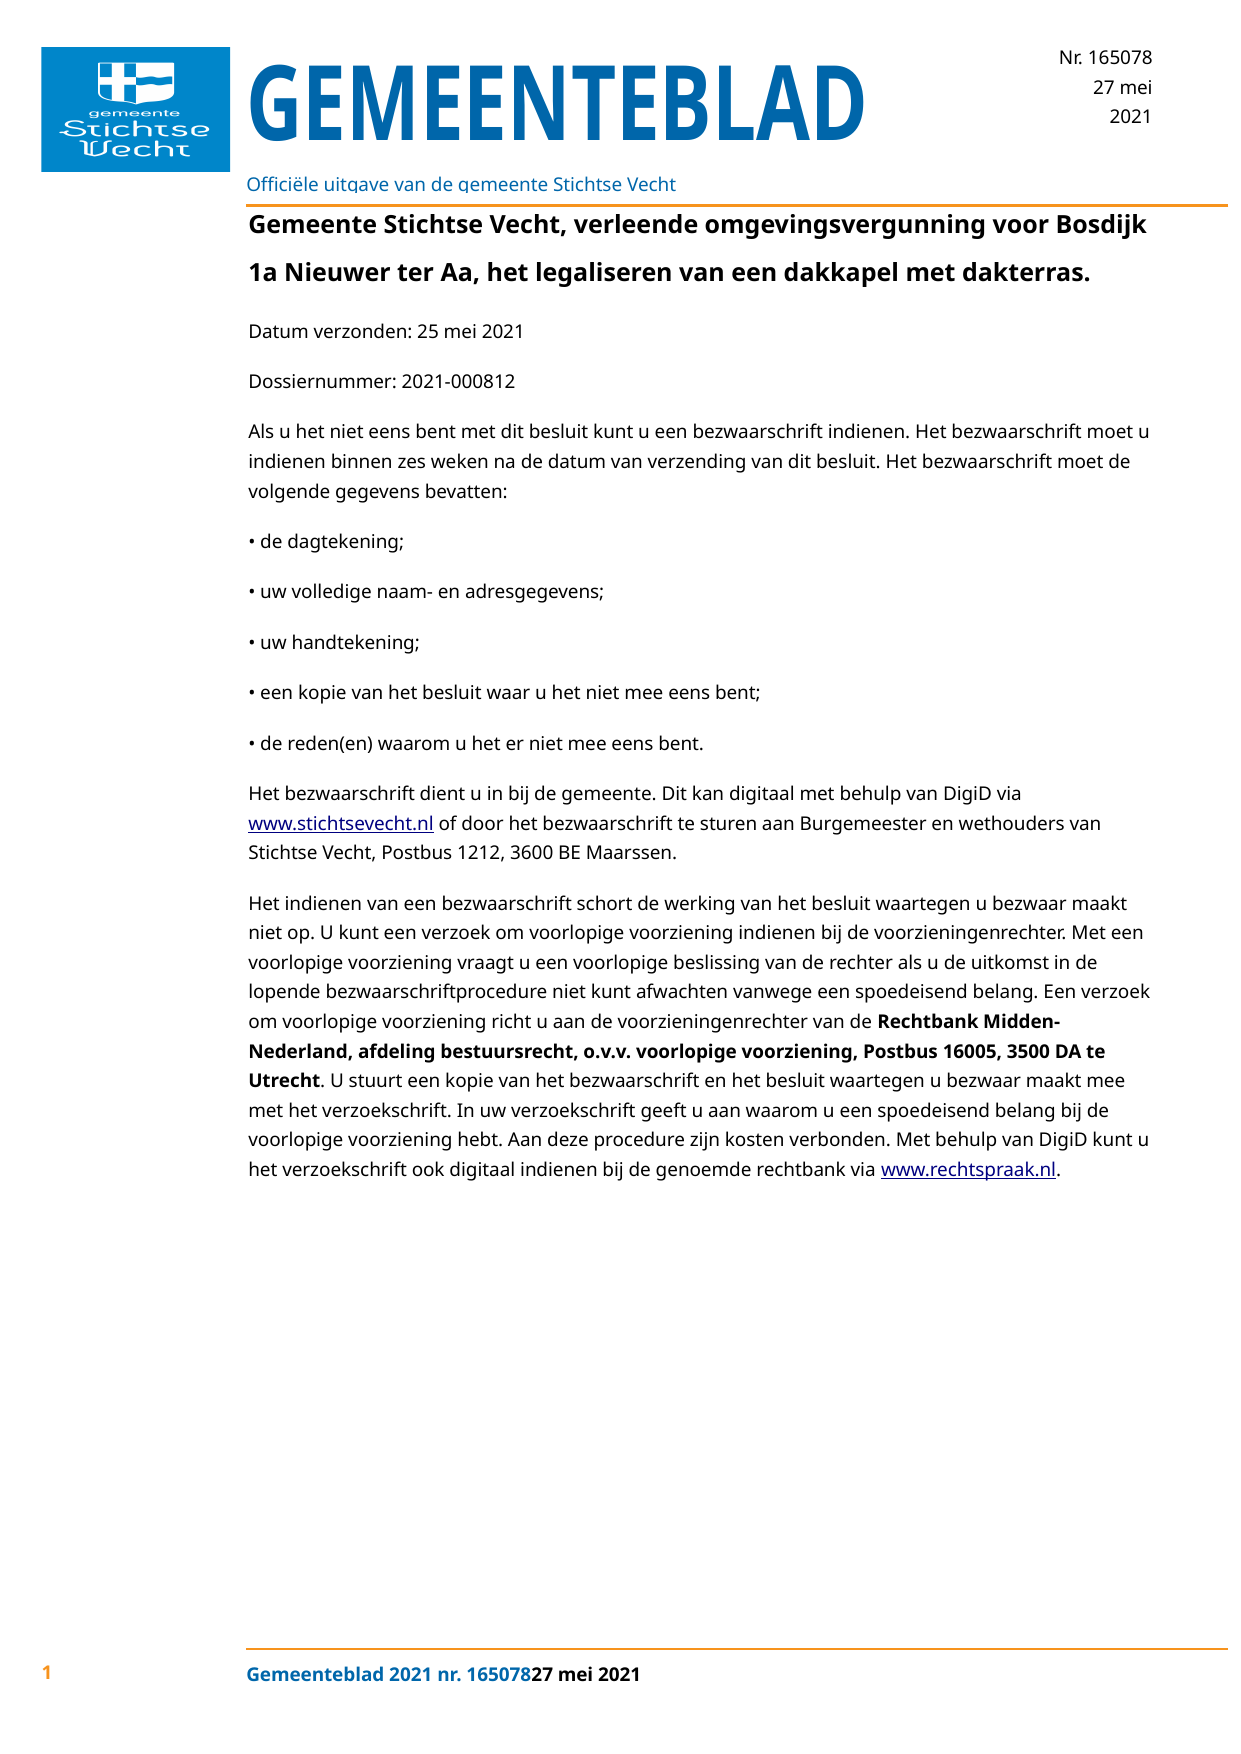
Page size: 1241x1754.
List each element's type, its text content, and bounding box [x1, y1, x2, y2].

text • de reden(en) waarom u het er niet mee eens bent. [248, 730, 1152, 756]
text Het bezwaarschrift dient u in bij de gemeente. Dit kan digitaal met behulp van DigiD via www.stichtsevecht.nl of door het bezwaarschrift te sturen aan Burgemeester en wethouders van Stichtse Vecht, Postbus 1212, 3600 BE Maarssen. [248, 780, 1152, 865]
picture [137, 63, 174, 103]
text • een kopie van het besluit waar u het niet mee eens bent; [248, 679, 1152, 705]
picture [99, 63, 135, 101]
text Het indienen van een bezwaarschrift schort de werking van het besluit waartegen u bezwaar maakt niet op. U kunt een verzoek om voorlopige voorziening indienen bij de voorzieningenrechter. Met een voorlopige voorziening vraagt u een voorlopige beslissing van de rechter als u de uitkomst in de lopende bezwaarschriftprocedure niet kunt afwachten vanwege een spoedeisend belang. Een verzoek om voorlopige voorziening richt u aan de voorzieningenrechter van de Rechtbank Midden-Nederland, afdeling bestuursrecht, o.v.v. voorlopige voorziening, Postbus 16005, 3500 DA te Utrecht. U stuurt een kopie van het bezwaarschrift en het besluit waartegen u bezwaar maakt mee met het verzoekschrift. In uw verzoekschrift geeft u aan waarom u een spoedeisend belang bij de voorlopige voorziening hebt. Aan deze procedure zijn kosten verbonden. Met behulp van DigiD kunt u het verzoekschrift ook digitaal indienen bij de genoemde rechtbank via www.rechtspraak.nl. [248, 890, 1152, 1182]
text Dossiernummer: 2021-000812 [248, 368, 1152, 394]
text Als u het niet eens bent met dit besluit kunt u een bezwaarschrift indienen. Het bezwaarschrift moet u indienen binnen zes weken na de datum van verzending van dit besluit. Het bezwaarschrift moet de volgende gegevens bevatten: [248, 419, 1152, 504]
text • de dagtekening; [248, 528, 1152, 554]
text Datum verzonden: 25 mei 2021 [248, 318, 1152, 344]
text • uw volledige naam- en adresgegevens; [248, 579, 1152, 604]
text • uw handtekening; [248, 629, 1152, 655]
text Gemeente Stichtse Vecht, verleende omgevingsvergunning voor Bosdijk 1a Nieuwer ter Aa, het legaliseren van een dakkapel met dakterras. [248, 207, 1152, 288]
